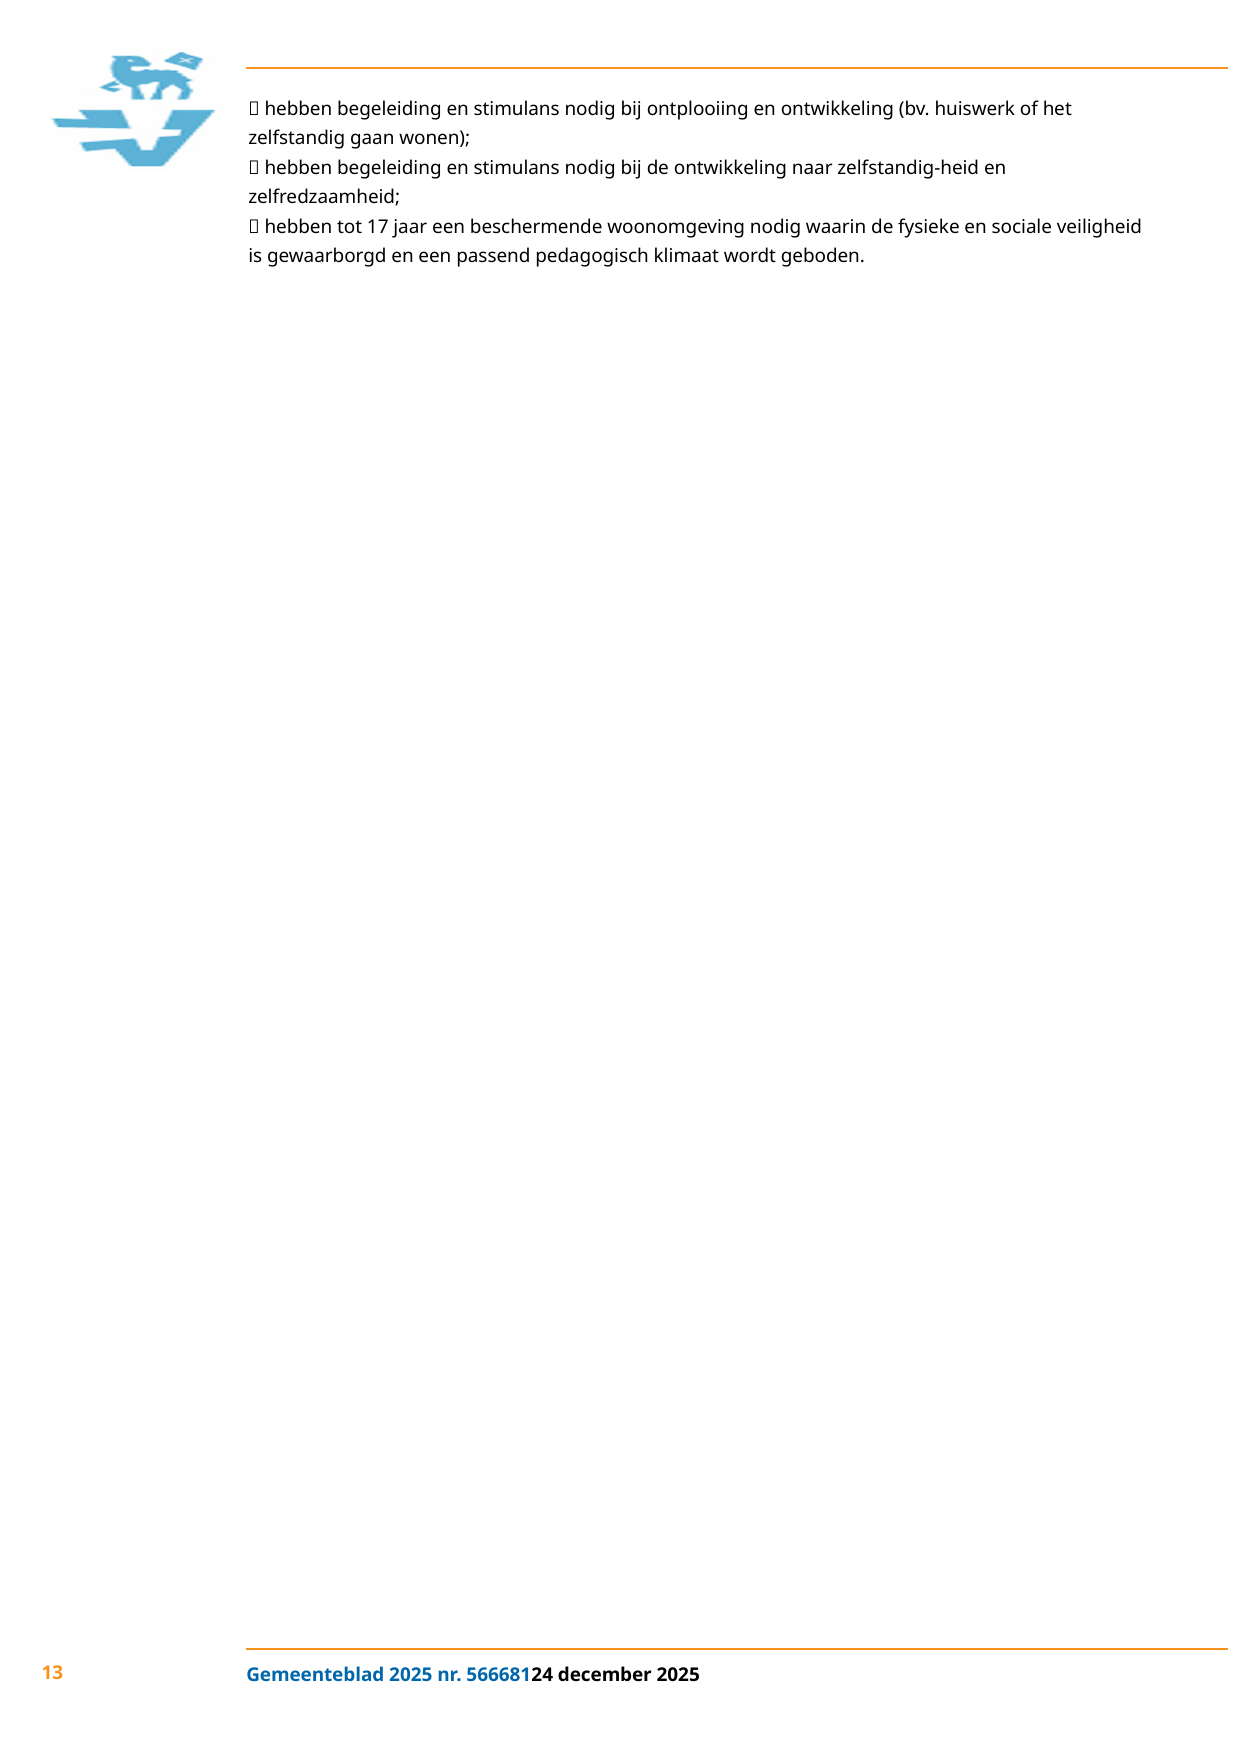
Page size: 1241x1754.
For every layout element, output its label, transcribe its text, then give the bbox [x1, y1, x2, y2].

text  hebben begeleiding en stimulans nodig bij ontplooiing en ontwikkeling (bv. huiswerk of het zelfstandig gaan wonen); [248, 95, 1152, 150]
text  hebben tot 17 jaar een beschermende woonomgeving nodig waarin de fysieke en sociale veiligheid is gewaarborgd en een passend pedagogisch klimaat wordt geboden. [248, 213, 1152, 268]
text  hebben begeleiding en stimulans nodig bij de ontwikkeling naar zelfstandig-heid en zelfredzaamheid; [248, 154, 1152, 209]
picture [41, 47, 231, 172]
